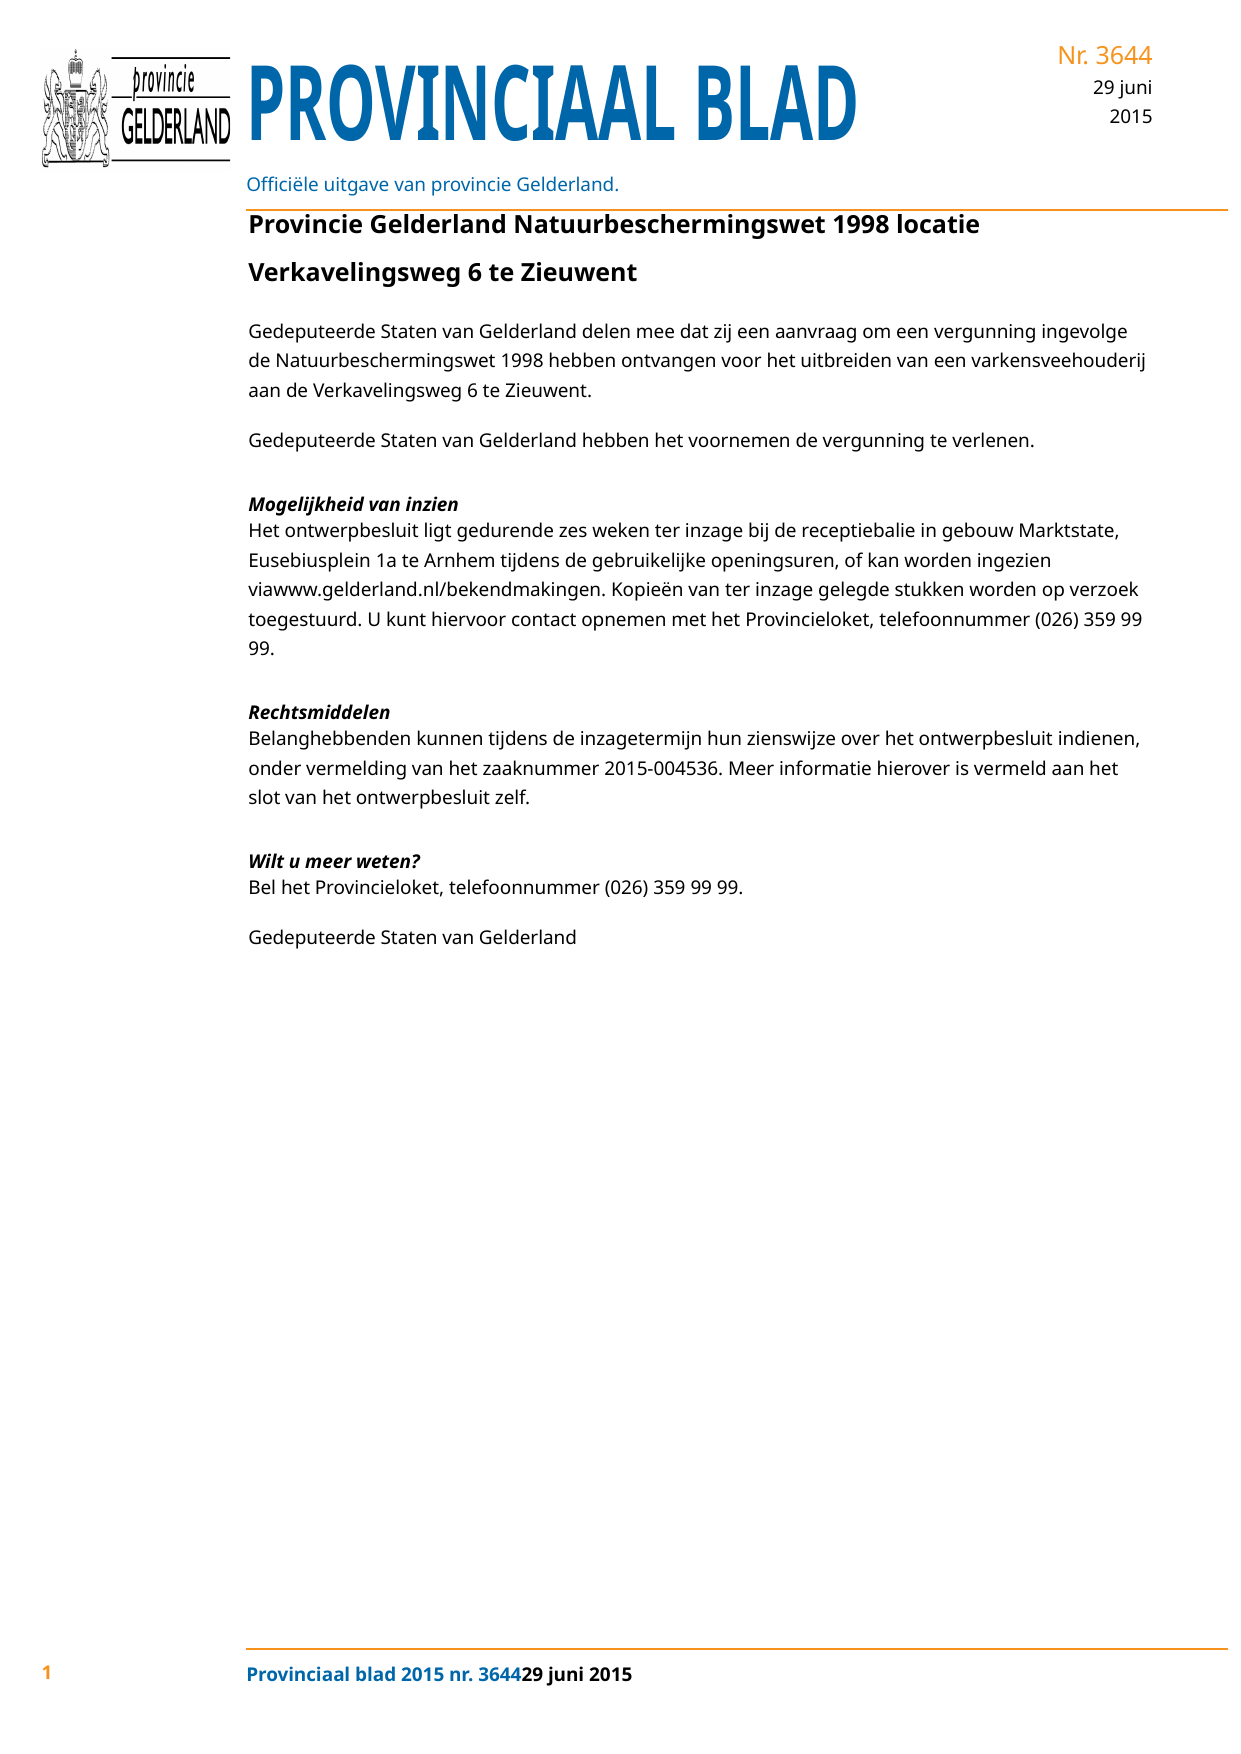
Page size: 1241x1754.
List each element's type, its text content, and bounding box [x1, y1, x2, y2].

text Rechtsmiddelen [248, 699, 1152, 725]
text Mogelijkheid van inzien [248, 491, 1152, 517]
picture [41, 47, 231, 172]
text Gedeputeerde Staten van Gelderland hebben het voornemen de vergunning te verlenen. [248, 427, 1152, 453]
text Gedeputeerde Staten van Gelderland [248, 924, 1152, 950]
text Belanghebbenden kunnen tijdens de inzagetermijn hun zienswijze over het ontwerpbesluit indienen, onder vermelding van het zaaknummer 2015-004536. Meer informatie hierover is vermeld aan het slot van het ontwerpbesluit zelf. [248, 725, 1152, 810]
text Provincie Gelderland Natuurbeschermingswet 1998 locatie Verkavelingsweg 6 te Zieuwent [248, 211, 1152, 288]
text Het ontwerpbesluit ligt gedurende zes weken ter inzage bij de receptiebalie in gebouw Marktstate, Eusebiusplein 1a te Arnhem tijdens de gebruikelijke openingsuren, of kan worden ingezien viawww.gelderland.nl/bekendmakingen. Kopieën van ter inzage gelegde stukken worden op verzoek toegestuurd. U kunt hiervoor contact opnemen met het Provincieloket, telefoonnummer (026) 359 99 99. [248, 517, 1152, 661]
text Wilt u meer weten? [248, 848, 1152, 874]
text Gedeputeerde Staten van Gelderland delen mee dat zij een aanvraag om een vergunning ingevolge de Natuurbeschermingswet 1998 hebben ontvangen voor het uitbreiden van een varkensveehouderij aan de Verkavelingsweg 6 te Zieuwent. [248, 318, 1152, 403]
text Bel het Provincieloket, telefoonnummer (026) 359 99 99. [248, 874, 1152, 900]
